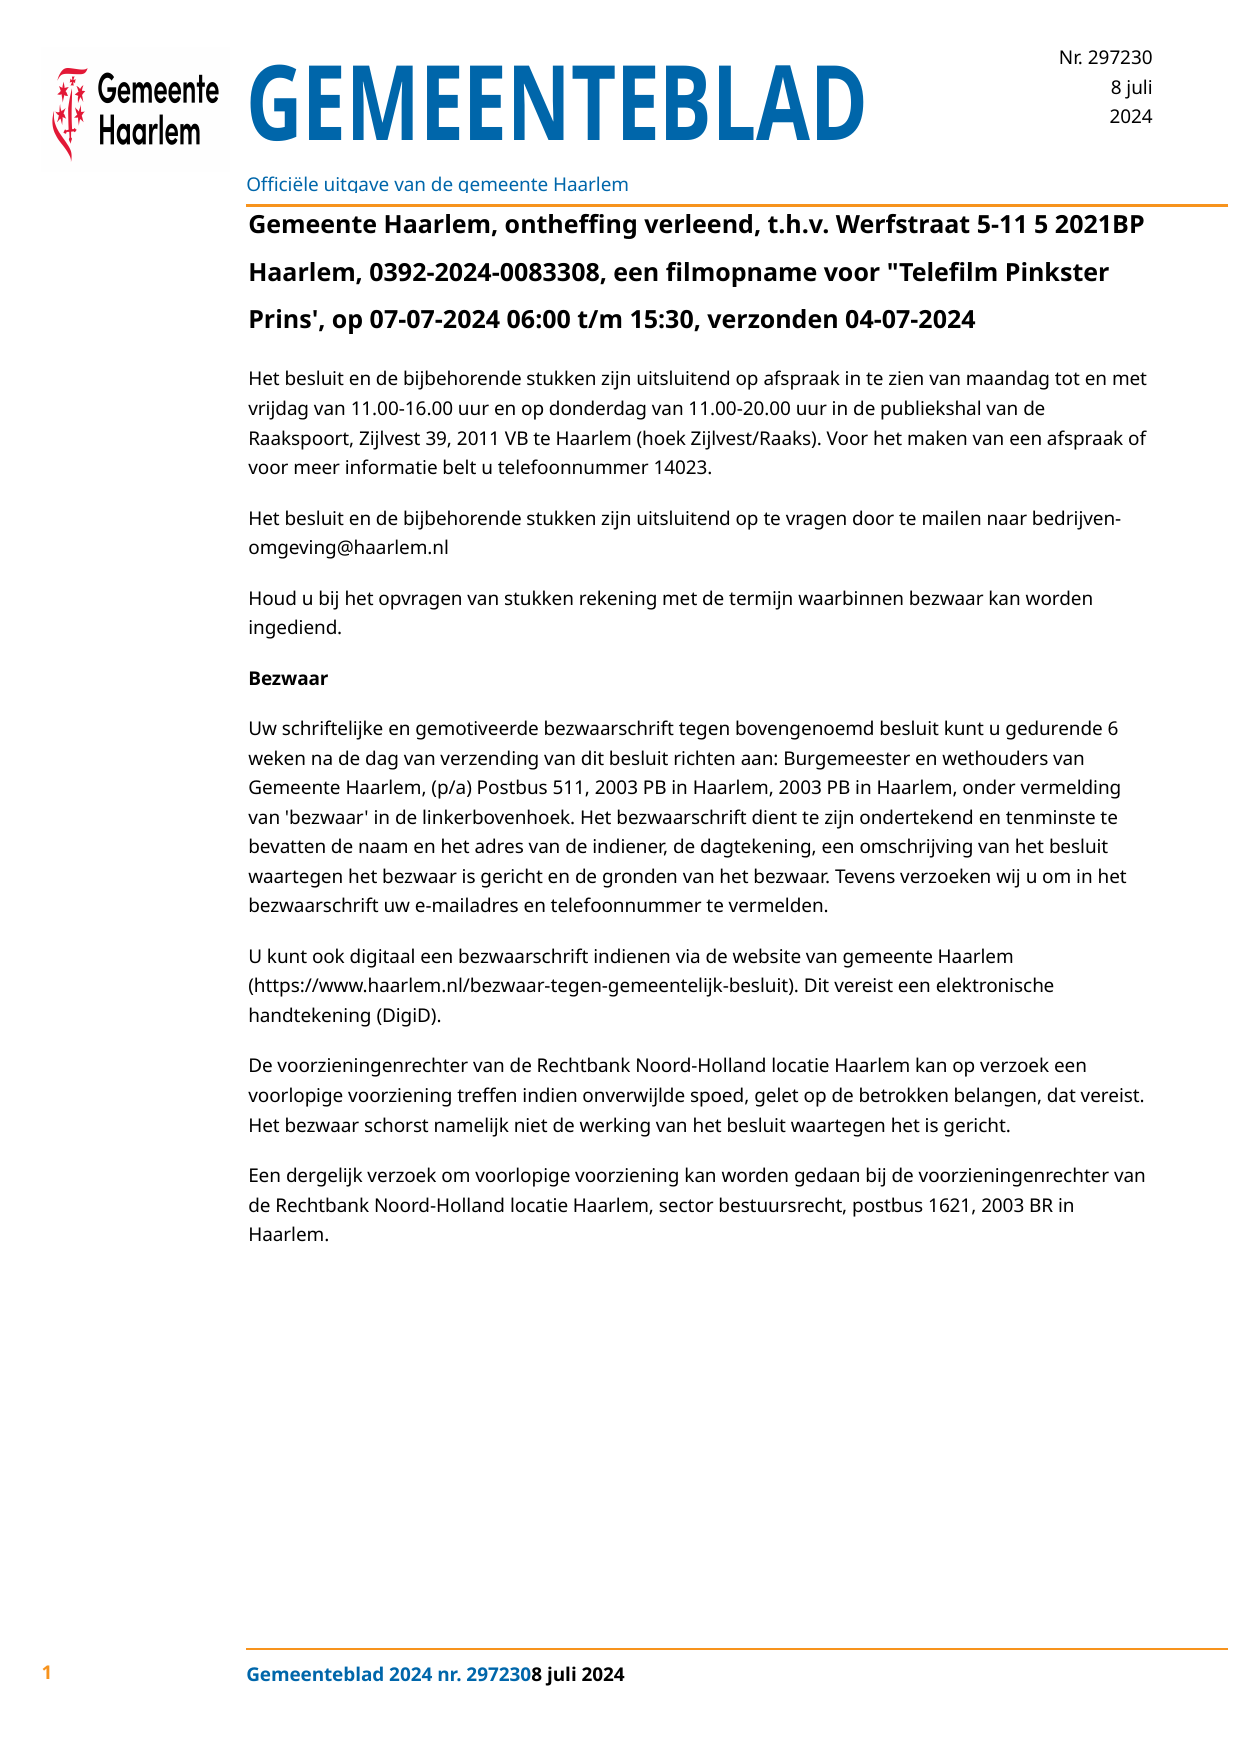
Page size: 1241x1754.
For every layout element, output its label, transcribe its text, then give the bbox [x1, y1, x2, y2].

text Houd u bij het opvragen van stukken rekening met de termijn waarbinnen bezwaar kan worden ingediend. [248, 585, 1152, 640]
text Het besluit en de bijbehorende stukken zijn uitsluitend op afspraak in te zien van maandag tot en met vrijdag van 11.00-16.00 uur en op donderdag van 11.00-20.00 uur in de publiekshal van de Raakspoort, Zijlvest 39, 2011 VB te Haarlem (hoek Zijlvest/Raaks). Voor het maken van een afspraak of voor meer informatie belt u telefoonnummer 14023. [248, 366, 1152, 480]
text Uw schriftelijke en gemotiveerde bezwaarschrift tegen bovengenoemd besluit kunt u gedurende 6 weken na de dag van verzending van dit besluit richten aan: Burgemeester en wethouders van Gemeente Haarlem, (p/a) Postbus 511, 2003 PB in Haarlem, 2003 PB in Haarlem, onder vermelding van 'bezwaar' in de linkerbovenhoek. Het bezwaarschrift dient te zijn ondertekend en tenminste te bevatten de naam en het adres van de indiener, de dagtekening, een omschrijving van het besluit waartegen het bezwaar is gericht en de gronden van het bezwaar. Tevens verzoeken wij u om in het bezwaarschrift uw e-mailadres en telefoonnummer te vermelden. [248, 715, 1152, 918]
picture [41, 47, 231, 172]
text Gemeente Haarlem, ontheffing verleend, t.h.v. Werfstraat 5-11 5 2021BP Haarlem, 0392-2024-0083308, een filmopname voor "Telefilm Pinkster Prins', op 07-07-2024 06:00 t/m 15:30, verzonden 04-07-2024 [248, 207, 1152, 336]
text Het besluit en de bijbehorende stukken zijn uitsluitend op te vragen door te mailen naar bedrijven-omgeving@haarlem.nl [248, 505, 1152, 560]
text Een dergelijk verzoek om voorlopige voorziening kan worden gedaan bij de voorzieningenrechter van de Rechtbank Noord-Holland locatie Haarlem, sector bestuursrecht, postbus 1621, 2003 BR in Haarlem. [248, 1162, 1152, 1247]
text U kunt ook digitaal een bezwaarschrift indienen via de website van gemeente Haarlem (https://www.haarlem.nl/bezwaar-tegen-gemeentelijk-besluit). Dit vereist een elektronische handtekening (DigiD). [248, 943, 1152, 1028]
text Bezwaar [248, 665, 1152, 690]
text De voorzieningenrechter van de Rechtbank Noord-Holland locatie Haarlem kan op verzoek een voorlopige voorziening treffen indien onverwijlde spoed, gelet op de betrokken belangen, dat vereist. Het bezwaar schorst namelijk niet de werking van het besluit waartegen het is gericht. [248, 1053, 1152, 1137]
